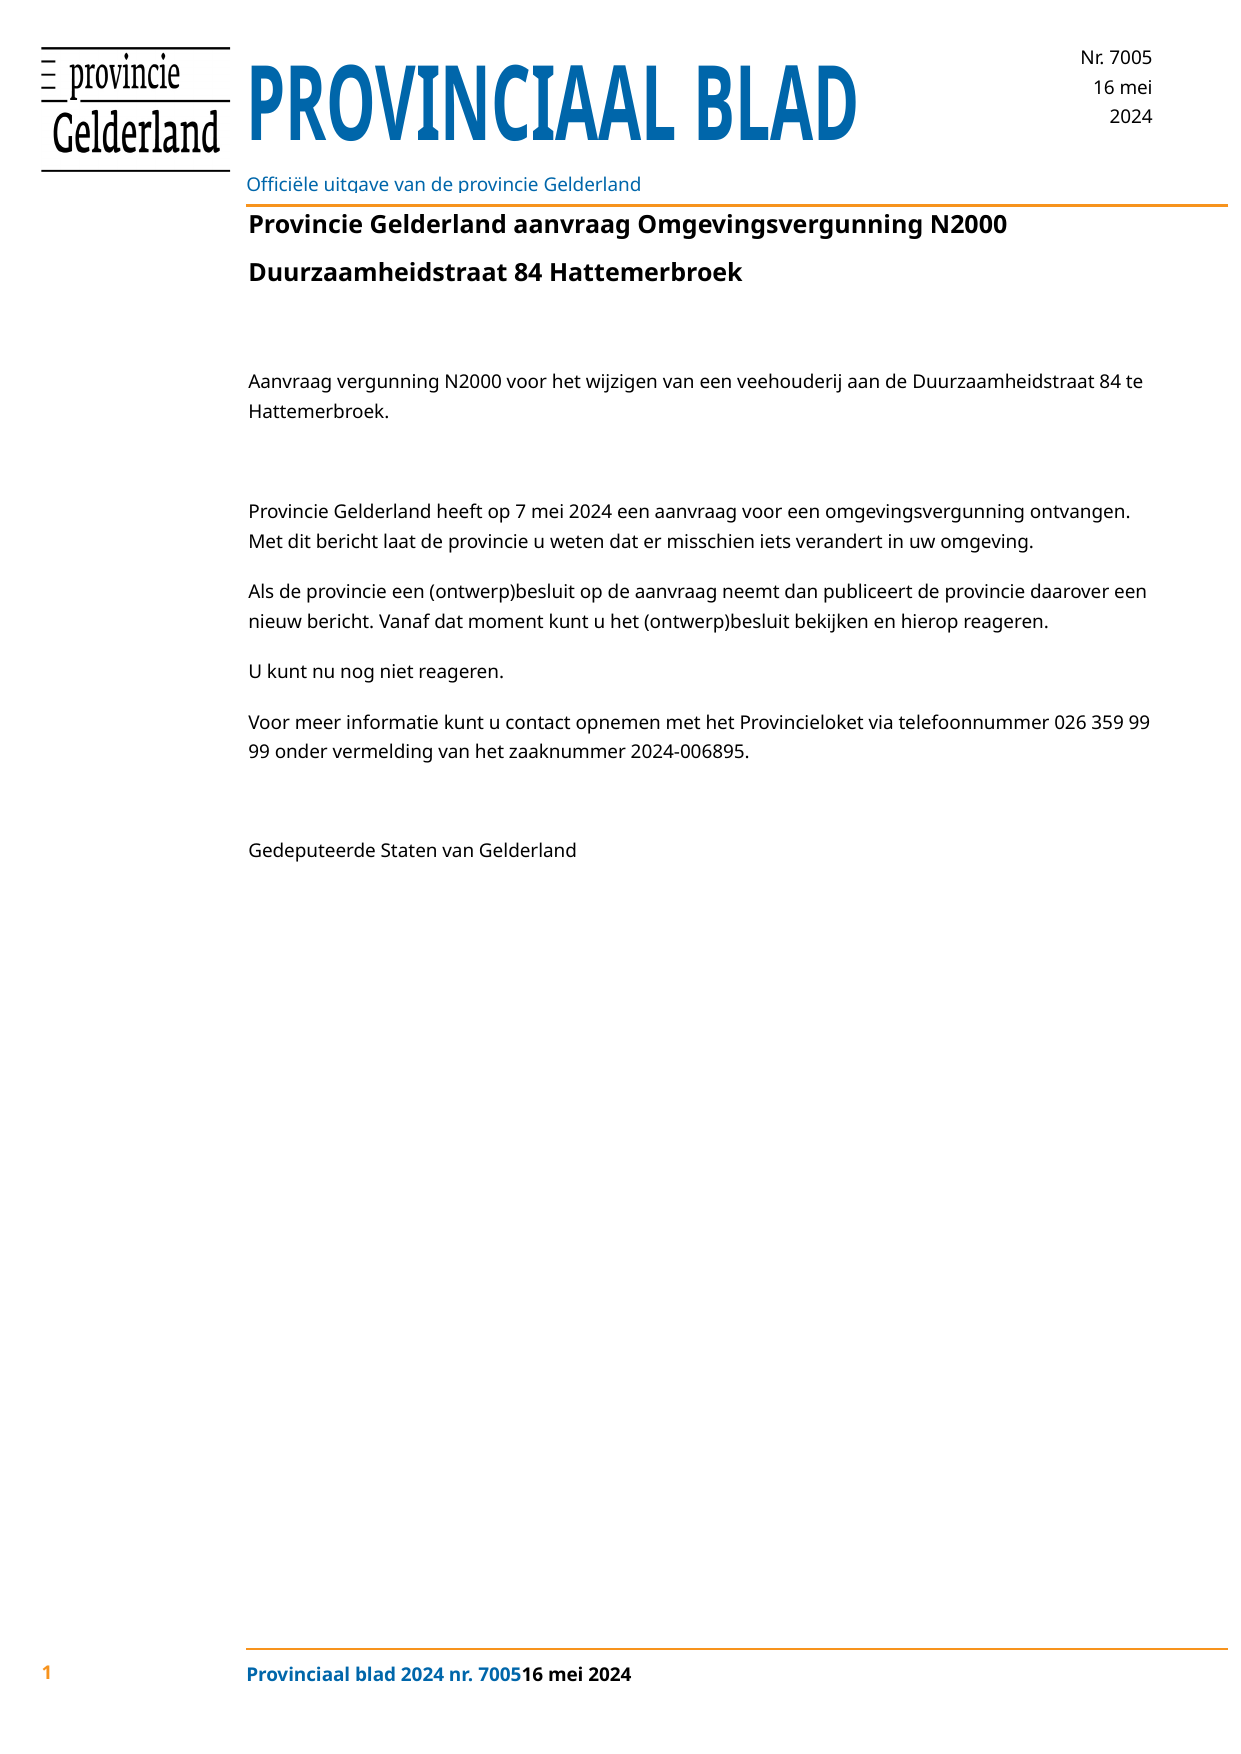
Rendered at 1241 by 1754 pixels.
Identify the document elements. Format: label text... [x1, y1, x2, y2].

text Aanvraag vergunning N2000 voor het wijzigen van een veehouderij aan de Duurzaamheidstraat 84 te Hattemerbroek. [248, 368, 1152, 424]
text Provincie Gelderland heeft op 7 mei 2024 een aanvraag voor een omgevingsvergunning ontvangen. Met dit bericht laat de provincie u weten dat er misschien iets verandert in uw omgeving. [248, 499, 1152, 554]
text Voor meer informatie kunt u contact opnemen met het Provincieloket via telefoonnummer 026 359 99 99 onder vermelding van het zaaknummer 2024-006895. [248, 709, 1152, 764]
text U kunt nu nog niet reageren. [248, 659, 1152, 684]
text Gedeputeerde Staten van Gelderland [248, 837, 1152, 863]
text Als de provincie een (ontwerp)besluit op de aanvraag neemt dan publiceert de provincie daarover een nieuw bericht. Vanaf dat moment kunt u het (ontwerp)besluit bekijken en hierop reageren. [248, 579, 1152, 634]
picture [41, 47, 231, 172]
text Provincie Gelderland aanvraag Omgevingsvergunning N2000 Duurzaamheidstraat 84 Hattemerbroek [248, 207, 1152, 288]
